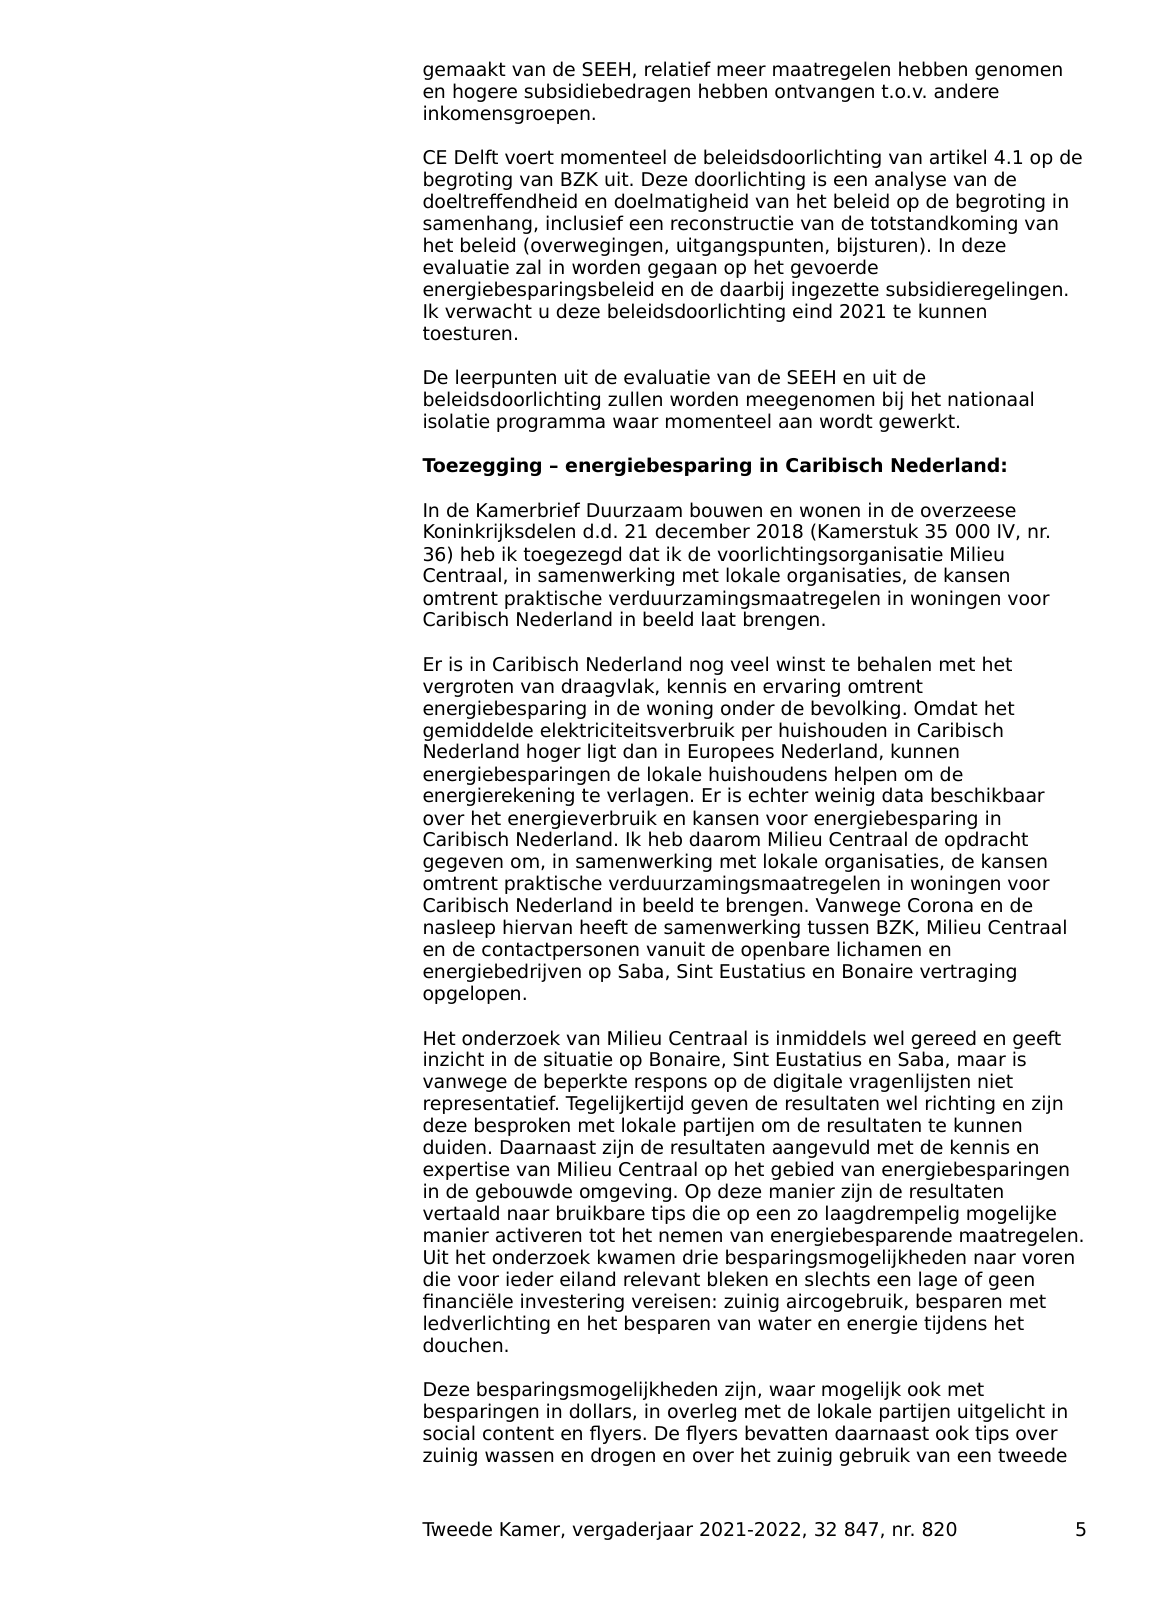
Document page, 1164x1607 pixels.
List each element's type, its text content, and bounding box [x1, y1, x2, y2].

text Deze besparingsmogelijkheden zijn, waar mogelijk ook met besparingen in dollars, in overleg met de lokale partijen uitgelicht in social content en flyers. De flyers bevatten daarnaast ook tips over zuinig wassen en drogen en over het zuinig gebruik van een tweede [422, 1379, 1087, 1467]
text De leerpunten uit de evaluatie van de SEEH en uit de beleidsdoorlichting zullen worden meegenomen bij het nationaal isolatie programma waar momenteel aan wordt gewerkt. [422, 367, 1087, 433]
text Het onderzoek van Milieu Centraal is inmiddels wel gereed en geeft inzicht in de situatie op Bonaire, Sint Eustatius en Saba, maar is vanwege de beperkte respons op de digitale vragenlijsten niet representatief. Tegelijkertijd geven de resultaten wel richting en zijn deze besproken met lokale partijen om de resultaten te kunnen duiden. Daarnaast zijn de resultaten aangevuld met de kennis en expertise van Milieu Centraal op het gebied van energiebesparingen in de gebouwde omgeving. Op deze manier zijn de resultaten vertaald naar bruikbare tips die op een zo laagdrempelig mogelijke manier activeren tot het nemen van energiebesparende maatregelen. Uit het onderzoek kwamen drie besparingsmogelijkheden naar voren die voor ieder eiland relevant bleken en slechts een lage of geen financiële investering vereisen: zuinig aircogebruik, besparen met ledverlichting en het besparen van water en energie tijdens het douchen. [422, 1027, 1087, 1357]
text Er is in Caribisch Nederland nog veel winst te behalen met het vergroten van draagvlak, kennis en ervaring omtrent energiebesparing in de woning onder de bevolking. Omdat het gemiddelde elektriciteitsverbruik per huishouden in Caribisch Nederland hoger ligt dan in Europees Nederland, kunnen energiebesparingen de lokale huishoudens helpen om de energierekening te verlagen. Er is echter weinig data beschikbaar over het energieverbruik en kansen voor energiebesparing in Caribisch Nederland. Ik heb daarom Milieu Centraal de opdracht gegeven om, in samenwerking met lokale organisaties, de kansen omtrent praktische verduurzamingsmaatregelen in woningen voor Caribisch Nederland in beeld te brengen. Vanwege Corona en de nasleep hiervan heeft de samenwerking tussen BZK, Milieu Centraal en de contactpersonen vanuit de openbare lichamen en energiebedrijven op Saba, Sint Eustatius en Bonaire vertraging opgelopen. [422, 653, 1087, 1005]
text In de Kamerbrief Duurzaam bouwen en wonen in de overzeese Koninkrijksdelen d.d. 21 december 2018 (Kamerstuk 35 000 IV, nr. 36) heb ik toegezegd dat ik de voorlichtingsorganisatie Milieu Centraal, in samenwerking met lokale organisaties, de kansen omtrent praktische verduurzamingsmaatregelen in woningen voor Caribisch Nederland in beeld laat brengen. [422, 499, 1087, 631]
text CE Delft voert momenteel de beleidsdoorlichting van artikel 4.1 op de begroting van BZK uit. Deze doorlichting is een analyse van de doeltreffendheid en doelmatigheid van het beleid op de begroting in samenhang, inclusief een reconstructie van de totstandkoming van het beleid (overwegingen, uitgangspunten, bijsturen). In deze evaluatie zal in worden gegaan op het gevoerde energiebesparingsbeleid en de daarbij ingezette subsidieregelingen. Ik verwacht u deze beleidsdoorlichting eind 2021 te kunnen toesturen. [422, 147, 1087, 345]
text gemaakt van de SEEH, relatief meer maatregelen hebben genomen en hogere subsidiebedragen hebben ontvangen t.o.v. andere inkomensgroepen. [422, 59, 1087, 125]
subtitle Toezegging – energiebesparing in Caribisch Nederland: [422, 455, 1087, 477]
